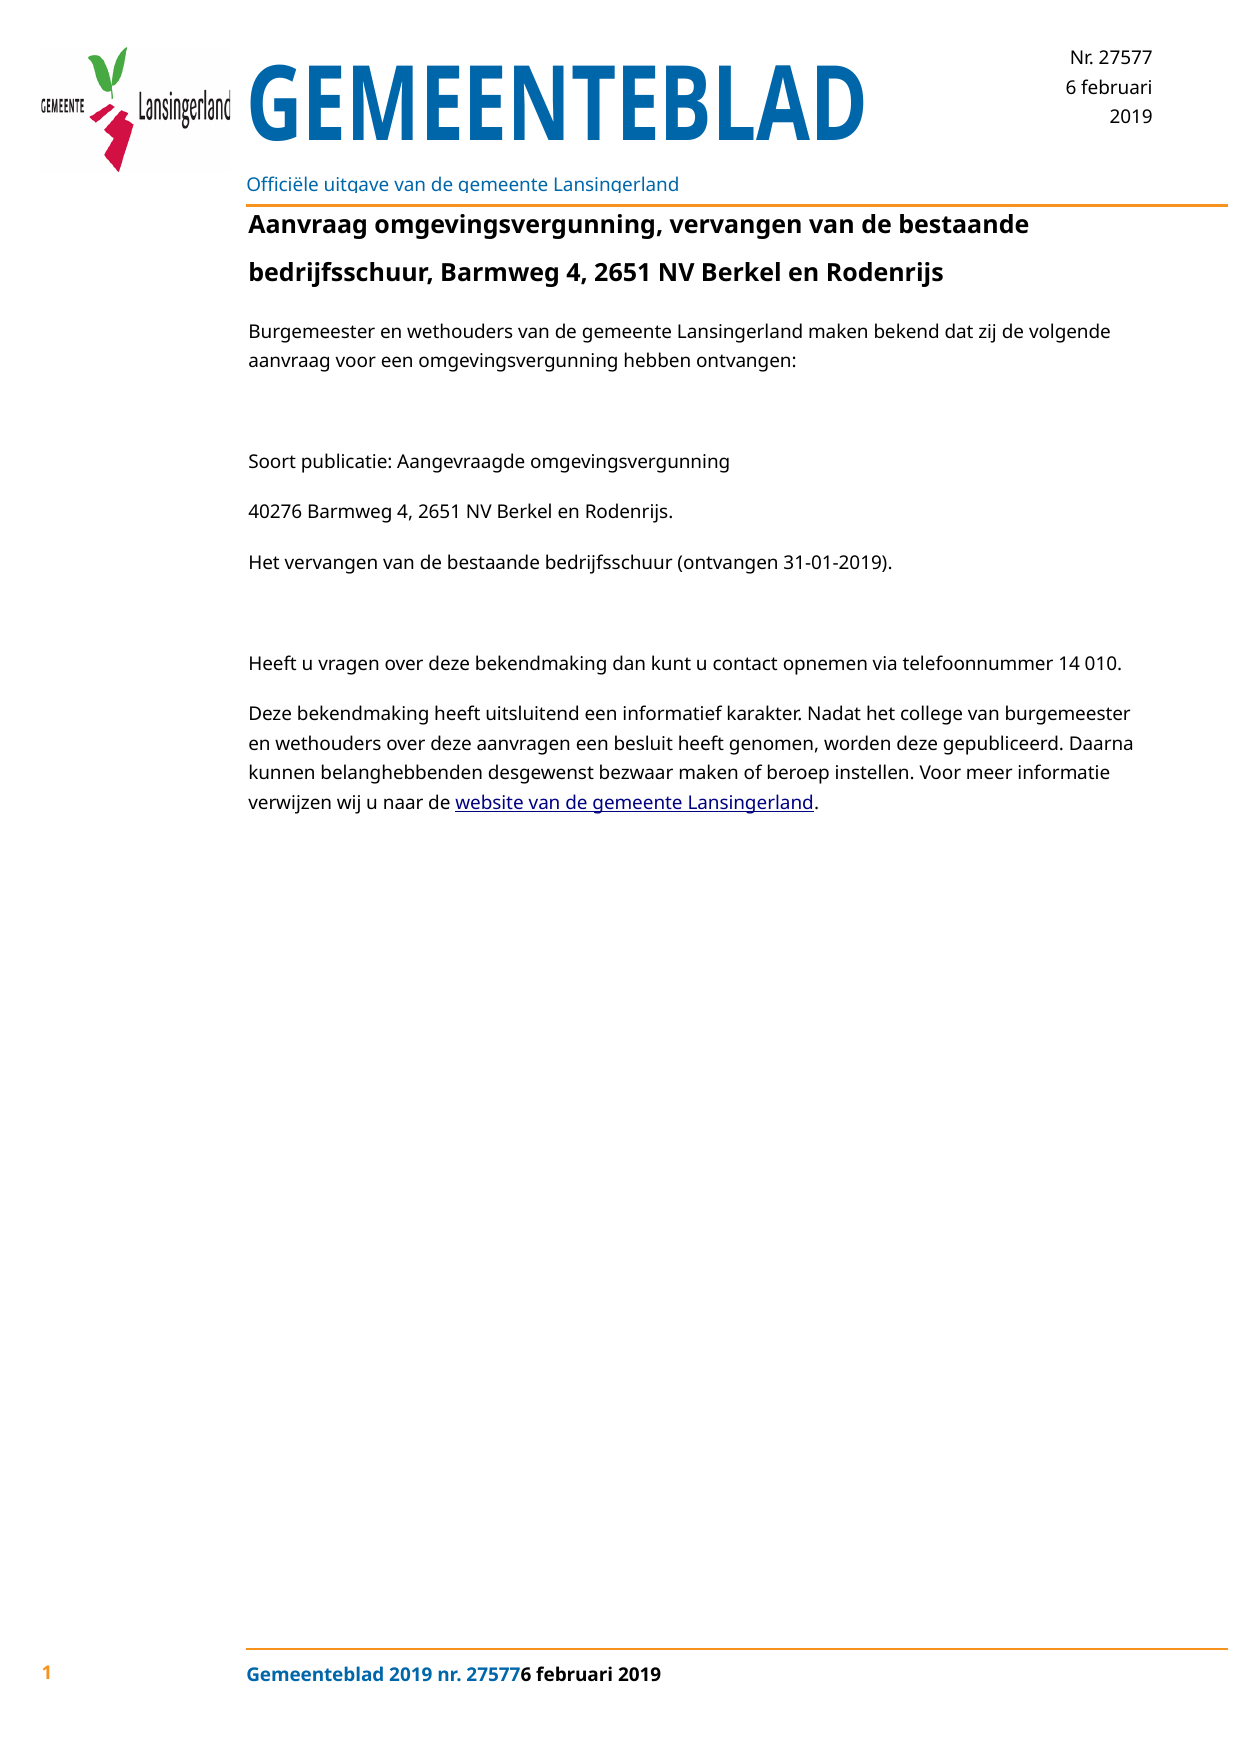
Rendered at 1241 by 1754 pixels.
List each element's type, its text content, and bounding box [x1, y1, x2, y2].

text Burgemeester en wethouders van de gemeente Lansingerland maken bekend dat zij de volgende aanvraag voor een omgevingsvergunning hebben ontvangen: [248, 318, 1152, 373]
text Deze bekendmaking heeft uitsluitend een informatief karakter. Nadat het college van burgemeester en wethouders over deze aanvragen een besluit heeft genomen, worden deze gepubliceerd. Daarna kunnen belanghebbenden desgewenst bezwaar maken of beroep instellen. Voor meer informatie verwijzen wij u naar de website van de gemeente Lansingerland. [248, 700, 1152, 815]
text Aanvraag omgevingsvergunning, vervangen van de bestaande bedrijfsschuur, Barmweg 4, 2651 NV Berkel en Rodenrijs [248, 207, 1152, 288]
text Heeft u vragen over deze bekendmaking dan kunt u contact opnemen via telefoonnummer 14 010. [248, 650, 1152, 676]
text Het vervangen van de bestaande bedrijfsschuur (ontvangen 31-01-2019). [248, 549, 1152, 575]
picture [41, 47, 231, 172]
text 40276 Barmweg 4, 2651 NV Berkel en Rodenrijs. [248, 499, 1152, 524]
text Soort publicatie: Aangevraagde omgevingsvergunning [248, 448, 1152, 474]
